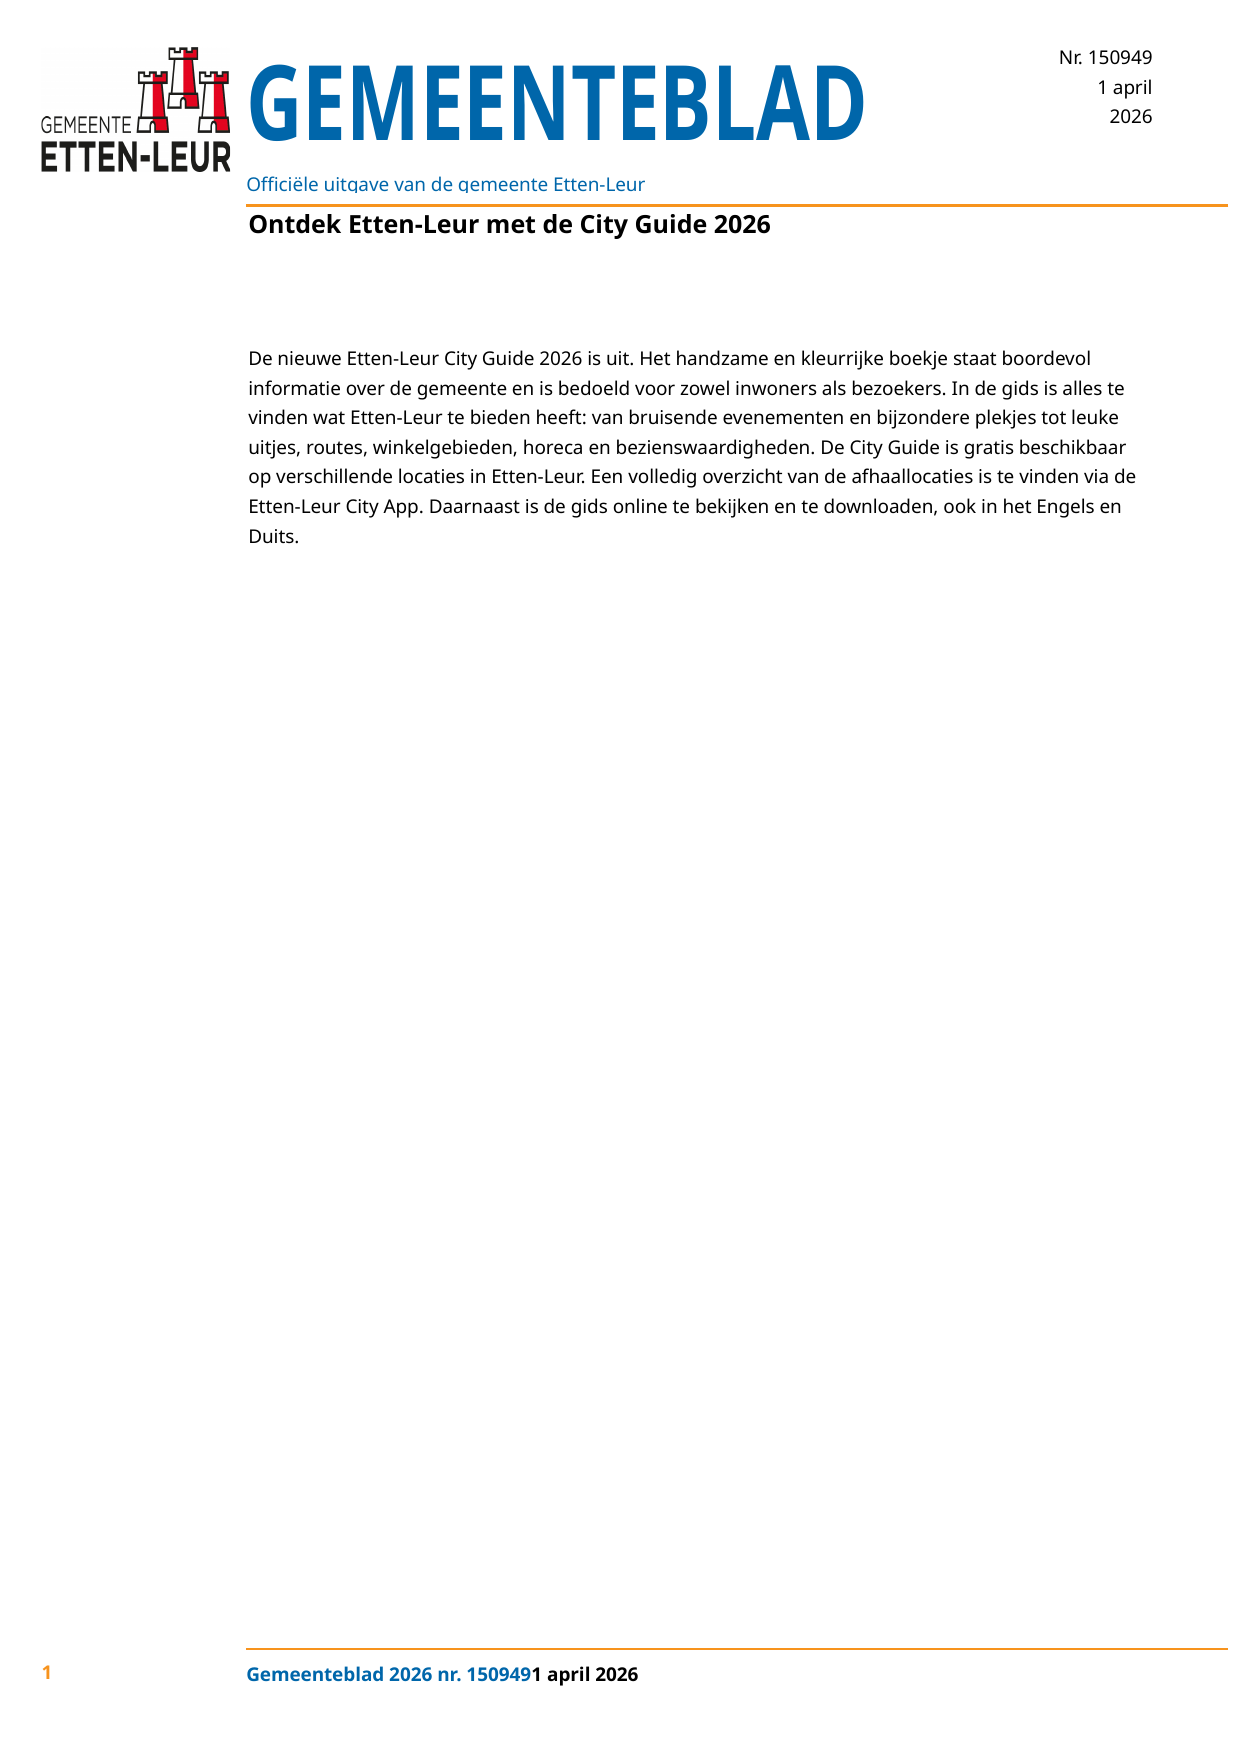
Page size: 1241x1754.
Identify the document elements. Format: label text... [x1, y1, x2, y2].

picture [41, 47, 231, 172]
text De nieuwe Etten-Leur City Guide 2026 is uit. Het handzame en kleurrijke boekje staat boordevol informatie over de gemeente en is bedoeld voor zowel inwoners als bezoekers. In de gids is alles te vinden wat Etten-Leur te bieden heeft: van bruisende evenementen en bijzondere plekjes tot leuke uitjes, routes, winkelgebieden, horeca en bezienswaardigheden. De City Guide is gratis beschikbaar op verschillende locaties in Etten-Leur. Een volledig overzicht van de afhaallocaties is te vinden via de Etten-Leur City App. Daarnaast is de gids online te bekijken en te downloaden, ook in het Engels en Duits. [248, 345, 1152, 548]
text Ontdek Etten-Leur met de City Guide 2026 [248, 207, 1152, 241]
